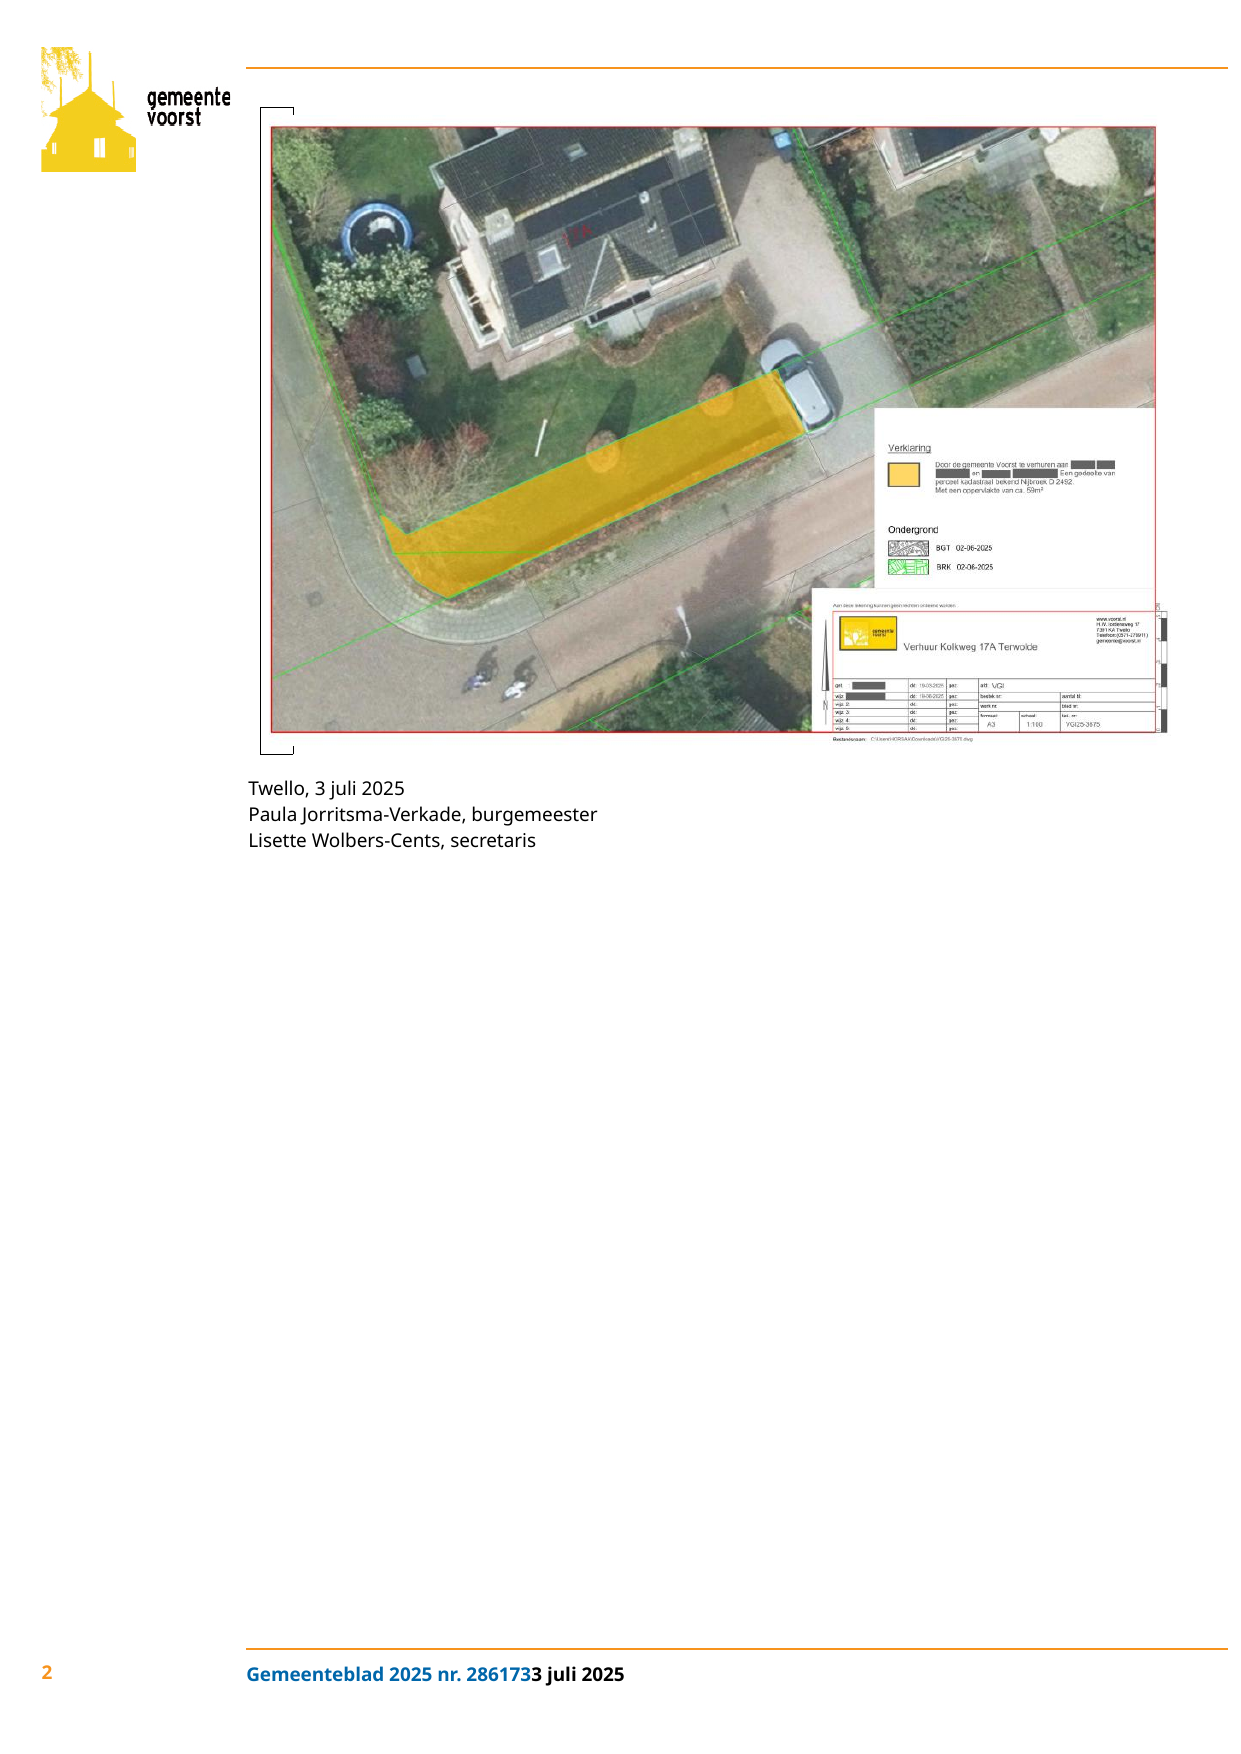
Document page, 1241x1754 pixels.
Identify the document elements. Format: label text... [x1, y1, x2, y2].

picture [41, 47, 231, 172]
picture [268, 115, 1173, 746]
text Twello, 3 juli 2025 [248, 776, 1152, 801]
text Lisette Wolbers-Cents, secretaris [248, 827, 1152, 853]
text Paula Jorritsma-Verkade, burgemeester [248, 801, 1152, 827]
